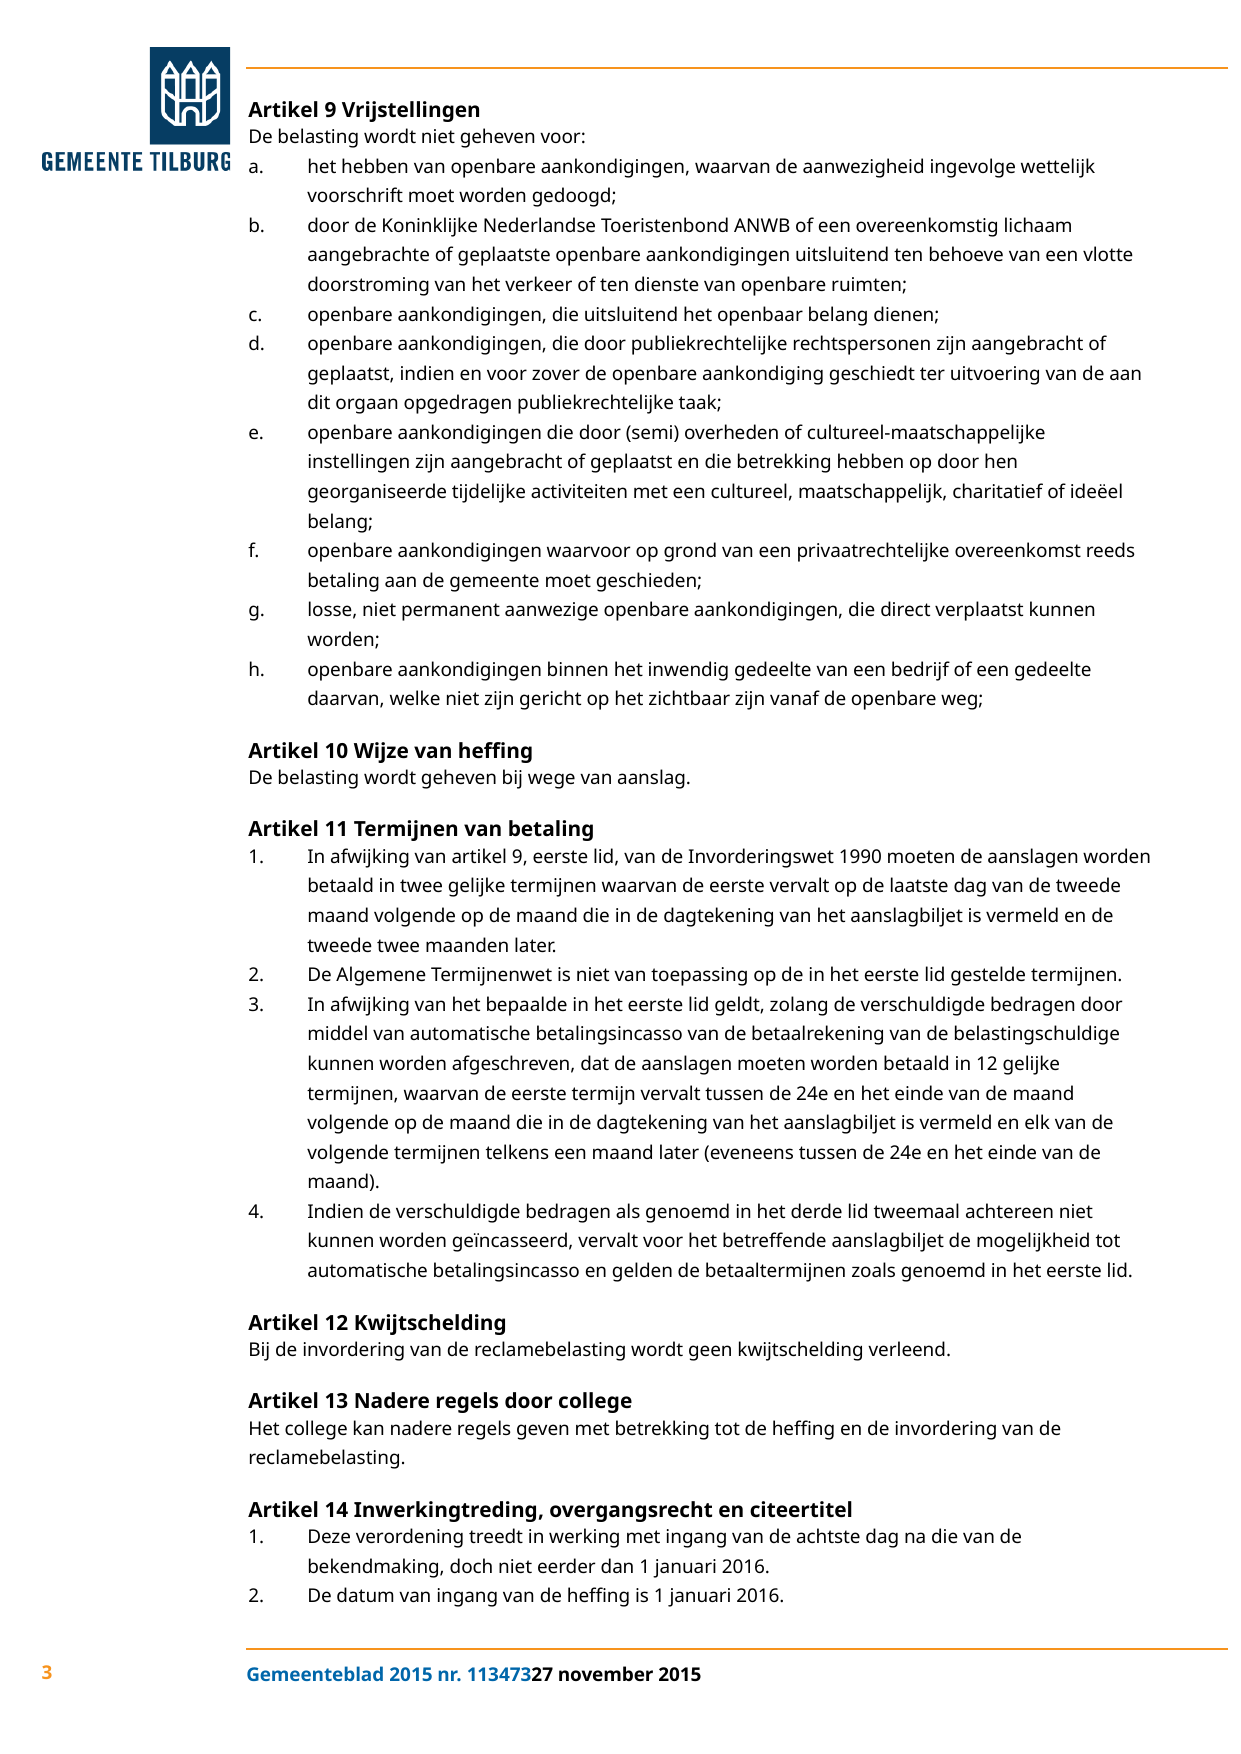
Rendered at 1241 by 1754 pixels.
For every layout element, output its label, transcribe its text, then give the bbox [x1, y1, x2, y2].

list door de Koninklijke Nederlandse Toeristenbond ANWB of een overeenkomstig lichaam aangebrachte of geplaatste openbare aankondigingen uitsluitend ten behoeve van een vlotte doorstroming van het verkeer of ten dienste van openbare ruimten; [248, 212, 1152, 297]
text Artikel 12 Kwijtschelding [248, 1308, 1152, 1336]
text Artikel 13 Nadere regels door college [248, 1386, 1152, 1415]
list losse, niet permanent aanwezige openbare aankondigingen, die direct verplaatst kunnen worden; [248, 597, 1152, 652]
list openbare aankondigingen, die uitsluitend het openbaar belang dienen; [248, 301, 1152, 326]
text Artikel 11 Termijnen van betaling [248, 814, 1152, 843]
text Artikel 10 Wijze van heffing [248, 736, 1152, 764]
list Deze verordening treedt in werking met ingang van de achtste dag na die van de bekendmaking, doch niet eerder dan 1 januari 2016. [248, 1523, 1152, 1579]
list De datum van ingang van de heffing is 1 januari 2016. [248, 1582, 1152, 1608]
list openbare aankondigingen die door (semi) overheden of cultureel-maatschappelijke instellingen zijn aangebracht of geplaatst en die betrekking hebben op door hen georganiseerde tijdelijke activiteiten met een cultureel, maatschappelijk, charitatief of ideëel belang; [248, 419, 1152, 533]
list het hebben van openbare aankondigingen, waarvan de aanwezigheid ingevolge wettelijk voorschrift moet worden gedoogd; [248, 153, 1152, 208]
list De Algemene Termijnenwet is niet van toepassing op de in het eerste lid gestelde termijnen. [248, 961, 1152, 987]
list Indien de verschuldigde bedragen als genoemd in het derde lid tweemaal achtereen niet kunnen worden geïncasseerd, vervalt voor het betreffende aanslagbiljet de mogelijkheid tot automatische betalingsincasso en gelden de betaaltermijnen zoals genoemd in het eerste lid. [248, 1198, 1152, 1283]
text Het college kan nadere regels geven met betrekking tot de heffing en de invordering van de reclamebelasting. [248, 1415, 1152, 1470]
list In afwijking van artikel 9, eerste lid, van de Invorderingswet 1990 moeten de aanslagen worden betaald in twee gelijke termijnen waarvan de eerste vervalt op de laatste dag van de tweede maand volgende op de maand die in de dagtekening van het aanslagbiljet is vermeld en de tweede twee maanden later. [248, 843, 1152, 957]
text Artikel 9 Vrijstellingen [248, 95, 1152, 123]
text De belasting wordt niet geheven voor: [248, 123, 1152, 149]
text De belasting wordt geheven bij wege van aanslag. [248, 764, 1152, 790]
text Artikel 14 Inwerkingtreding, overgangsrecht en citeertitel [248, 1495, 1152, 1523]
picture [41, 47, 231, 172]
list openbare aankondigingen, die door publiekrechtelijke rechtspersonen zijn aangebracht of geplaatst, indien en voor zover de openbare aankondiging geschiedt ter uitvoering van de aan dit orgaan opgedragen publiekrechtelijke taak; [248, 330, 1152, 415]
list openbare aankondigingen waarvoor op grond van een privaatrechtelijke overeenkomst reeds betaling aan de gemeente moet geschieden; [248, 537, 1152, 593]
text Bij de invordering van de reclamebelasting wordt geen kwijtschelding verleend. [248, 1336, 1152, 1362]
list openbare aankondigingen binnen het inwendig gedeelte van een bedrijf of een gedeelte daarvan, welke niet zijn gericht op het zichtbaar zijn vanaf de openbare weg; [248, 656, 1152, 711]
list In afwijking van het bepaalde in het eerste lid geldt, zolang de verschuldigde bedragen door middel van automatische betalingsincasso van de betaalrekening van de belastingschuldige kunnen worden afgeschreven, dat de aanslagen moeten worden betaald in 12 gelijke termijnen, waarvan de eerste termijn vervalt tussen de 24e en het einde van de maand volgende op de maand die in de dagtekening van het aanslagbiljet is vermeld en elk van de volgende termijnen telkens een maand later (eveneens tussen de 24e en het einde van de maand). [248, 991, 1152, 1194]
